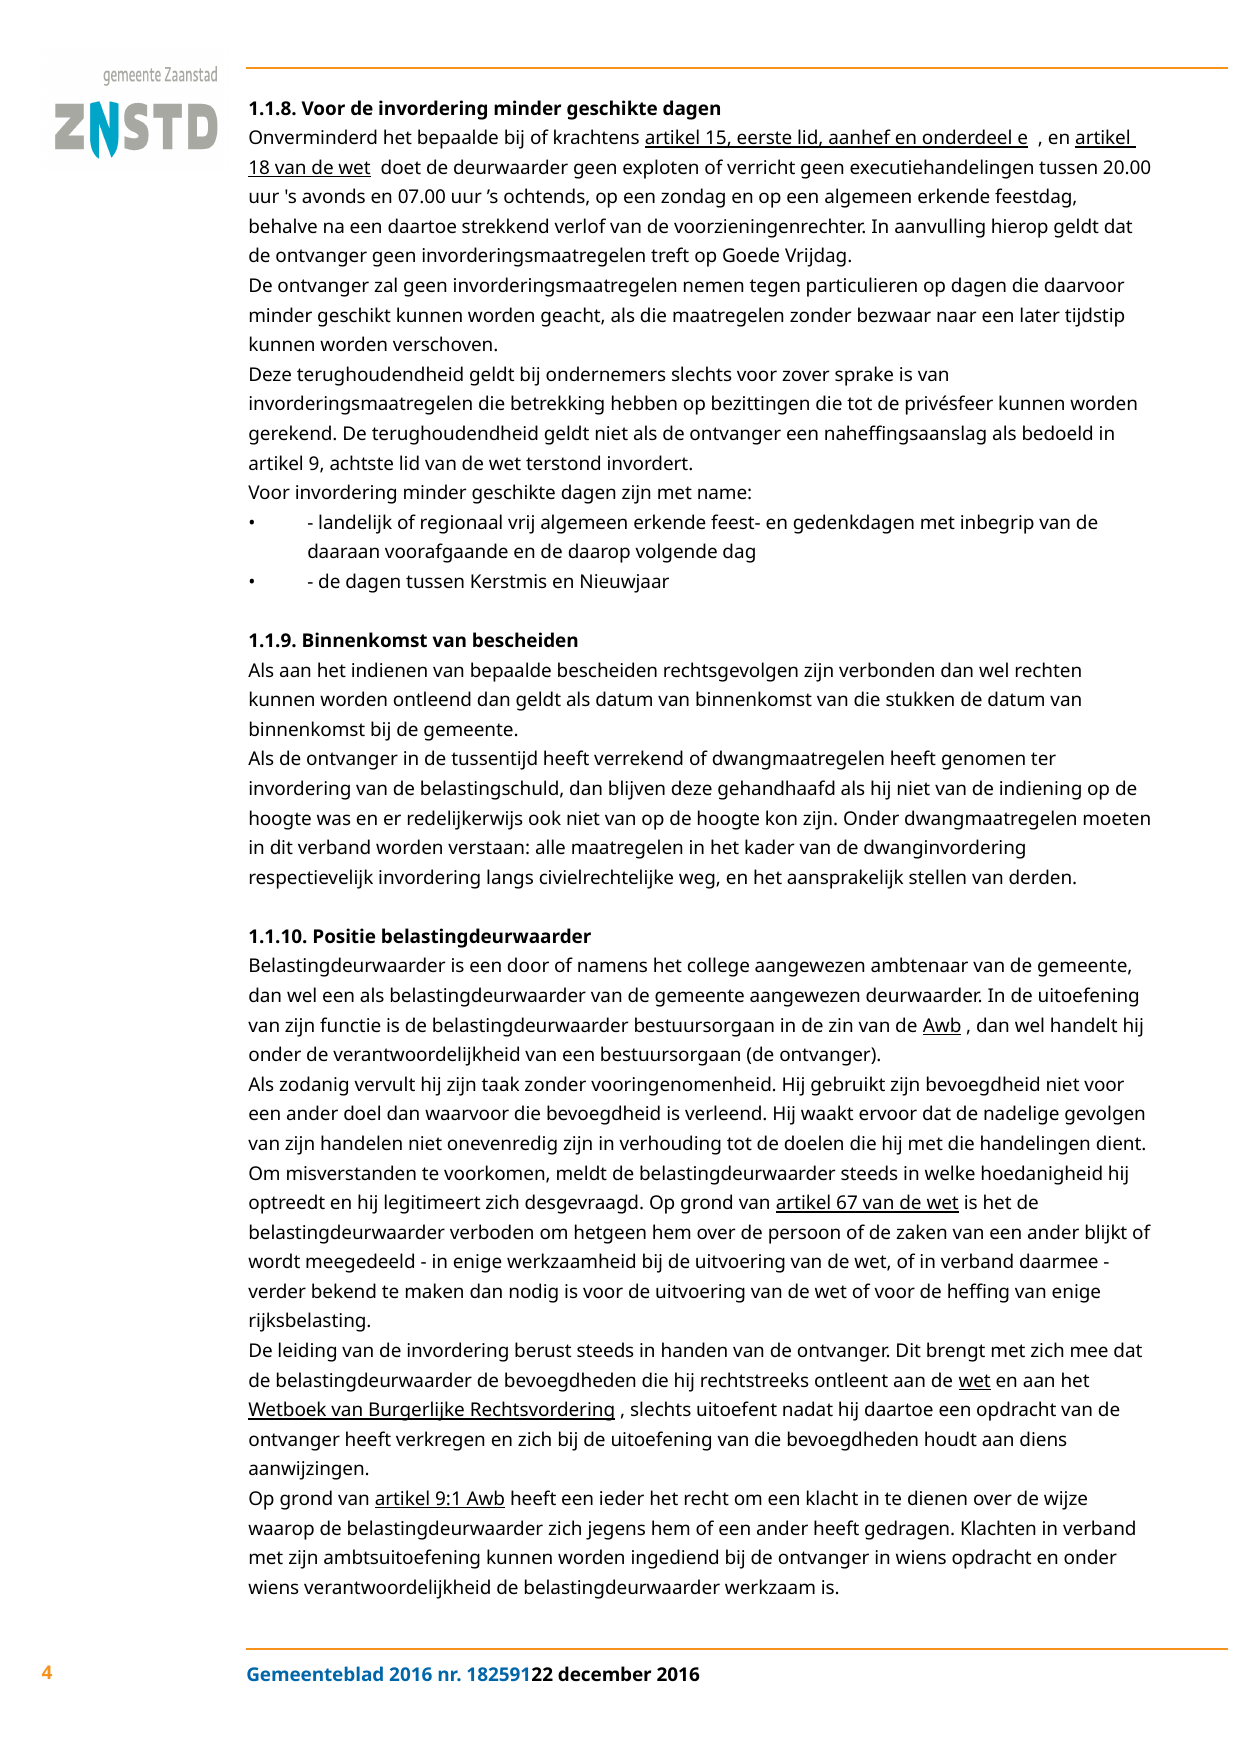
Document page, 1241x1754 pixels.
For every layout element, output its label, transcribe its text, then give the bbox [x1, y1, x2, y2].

list - de dagen tussen Kerstmis en Nieuwjaar [248, 568, 1152, 594]
text Als de ontvanger in de tussentijd heeft verrekend of dwangmaatregelen heeft genomen ter invordering van de belastingschuld, dan blijven deze gehandhaafd als hij niet van de indiening op de hoogte was en er redelijkerwijs ook niet van op de hoogte kon zijn. Onder dwangmaatregelen moeten in dit verband worden verstaan: alle maatregelen in het kader van de dwanginvordering respectievelijk invordering langs civielrechtelijke weg, en het aansprakelijk stellen van derden. [248, 746, 1152, 890]
list - landelijk of regionaal vrij algemeen erkende feest- en gedenkdagen met inbegrip van de daaraan voorafgaande en de daarop volgende dag [248, 509, 1152, 564]
picture [41, 47, 231, 172]
text Voor invordering minder geschikte dagen zijn met name: [248, 479, 1152, 505]
text Als zodanig vervult hij zijn taak zonder vooringenomenheid. Hij gebruikt zijn bevoegdheid niet voor een ander doel dan waarvoor die bevoegdheid is verleend. Hij waakt ervoor dat de nadelige gevolgen van zijn handelen niet onevenredig zijn in verhouding tot de doelen die hij met die handelingen dient. [248, 1071, 1152, 1156]
text Belastingdeurwaarder is een door of namens het college aangewezen ambtenaar van de gemeente, dan wel een als belastingdeurwaarder van de gemeente aangewezen deurwaarder. In de uitoefening van zijn functie is de belastingdeurwaarder bestuursorgaan in de zin van de Awb , dan wel handelt hij onder de verantwoordelijkheid van een bestuursorgaan (de ontvanger). [248, 953, 1152, 1067]
text Deze terughoudendheid geldt bij ondernemers slechts voor zover sprake is van invorderingsmaatregelen die betrekking hebben op bezittingen die tot de privésfeer kunnen worden gerekend. De terughoudendheid geldt niet als de ontvanger een naheffingsaanslag als bedoeld in artikel 9, achtste lid van de wet terstond invordert. [248, 361, 1152, 476]
text 1.1.8. Voor de invordering minder geschikte dagen [248, 95, 1152, 121]
text 1.1.9. Binnenkomst van bescheiden [248, 627, 1152, 653]
text Om misverstanden te voorkomen, meldt de belastingdeurwaarder steeds in welke hoedanigheid hij optreedt en hij legitimeert zich desgevraagd. Op grond van artikel 67 van de wet is het de belastingdeurwaarder verboden om hetgeen hem over de persoon of de zaken van een ander blijkt of wordt meegedeeld - in enige werkzaamheid bij de uitvoering van de wet, of in verband daarmee - verder bekend te maken dan nodig is voor de uitvoering van de wet of voor de heffing van enige rijksbelasting. [248, 1160, 1152, 1333]
text De leiding van de invordering berust steeds in handen van de ontvanger. Dit brengt met zich mee dat de belastingdeurwaarder de bevoegdheden die hij rechtstreeks ontleent aan de wet en aan het Wetboek van Burgerlijke Rechtsvordering , slechts uitoefent nadat hij daartoe een opdracht van de ontvanger heeft verkregen en zich bij de uitoefening van die bevoegdheden houdt aan diens aanwijzingen. [248, 1337, 1152, 1481]
text Op grond van artikel 9:1 Awb heeft een ieder het recht om een klacht in te dienen over de wijze waarop de belastingdeurwaarder zich jegens hem of een ander heeft gedragen. Klachten in verband met zijn ambtsuitoefening kunnen worden ingediend bij de ontvanger in wiens opdracht en onder wiens verantwoordelijkheid de belastingdeurwaarder werkzaam is. [248, 1485, 1152, 1600]
text Onverminderd het bepaalde bij of krachtens artikel 15, eerste lid, aanhef en onderdeel e , en artikel 18 van de wet doet de deurwaarder geen exploten of verricht geen executiehandelingen tussen 20.00 uur 's avonds en 07.00 uur ’s ochtends, op een zondag en op een algemeen erkende feestdag, behalve na een daartoe strekkend verlof van de voorzieningenrechter. In aanvulling hierop geldt dat de ontvanger geen invorderingsmaatregelen treft op Goede Vrijdag. [248, 124, 1152, 268]
text Als aan het indienen van bepaalde bescheiden rechtsgevolgen zijn verbonden dan wel rechten kunnen worden ontleend dan geldt als datum van binnenkomst van die stukken de datum van binnenkomst bij de gemeente. [248, 657, 1152, 742]
text 1.1.10. Positie belastingdeurwaarder [248, 923, 1152, 949]
text De ontvanger zal geen invorderingsmaatregelen nemen tegen particulieren op dagen die daarvoor minder geschikt kunnen worden geacht, als die maatregelen zonder bezwaar naar een later tijdstip kunnen worden verschoven. [248, 272, 1152, 357]
